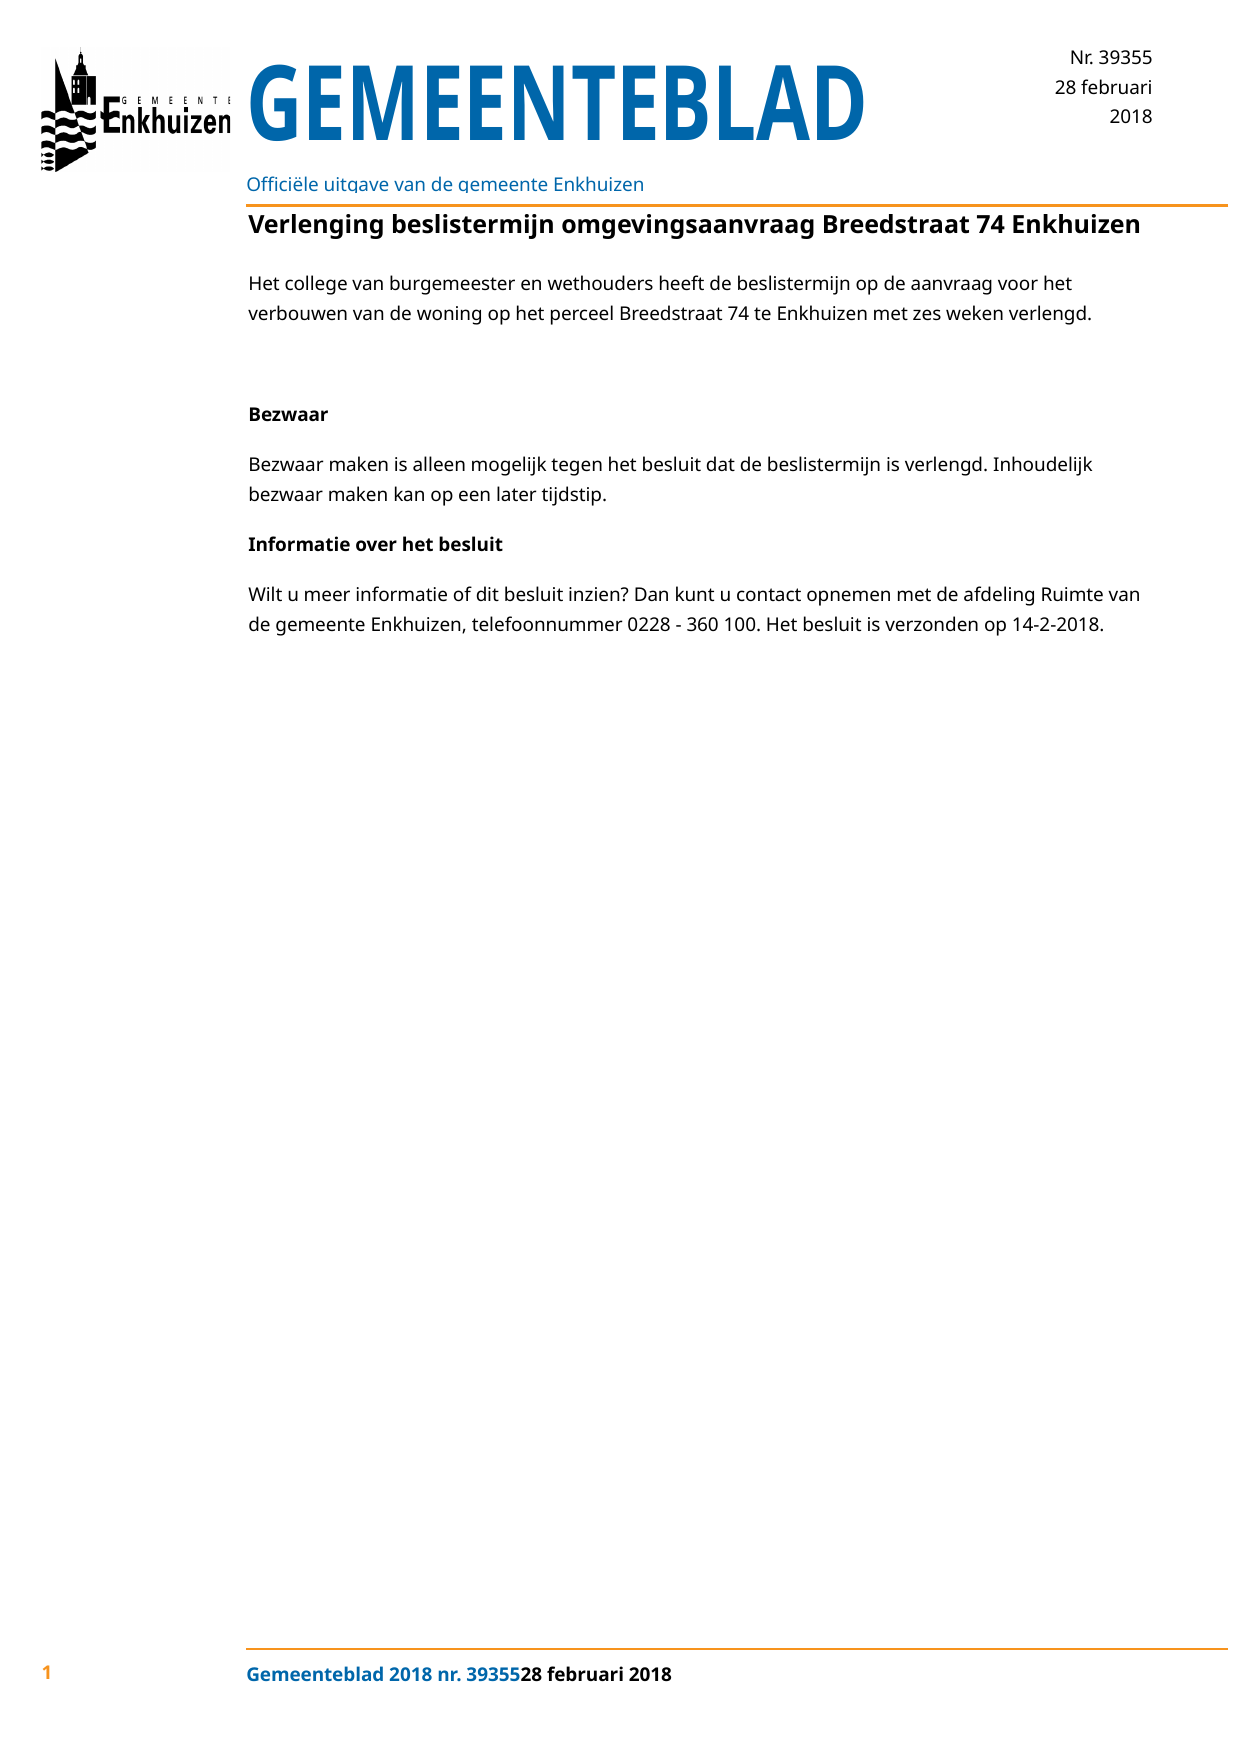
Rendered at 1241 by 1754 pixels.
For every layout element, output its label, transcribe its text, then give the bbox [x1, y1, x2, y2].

picture [41, 47, 231, 172]
text Verlenging beslistermijn omgevingsaanvraag Breedstraat 74 Enkhuizen [248, 207, 1152, 241]
text Informatie over het besluit [248, 531, 1152, 557]
text Het college van burgemeester en wethouders heeft de beslistermijn op de aanvraag voor het verbouwen van de woning op het perceel Breedstraat 74 te Enkhuizen met zes weken verlengd. [248, 270, 1152, 326]
text Bezwaar maken is alleen mogelijk tegen het besluit dat de beslistermijn is verlengd. Inhoudelijk bezwaar maken kan op een later tijdstip. [248, 451, 1152, 506]
text Wilt u meer informatie of dit besluit inzien? Dan kunt u contact opnemen met de afdeling Ruimte van de gemeente Enkhuizen, telefoonnummer 0228 - 360 100. Het besluit is verzonden op 14-2-2018. [248, 582, 1152, 637]
text Bezwaar [248, 401, 1152, 426]
